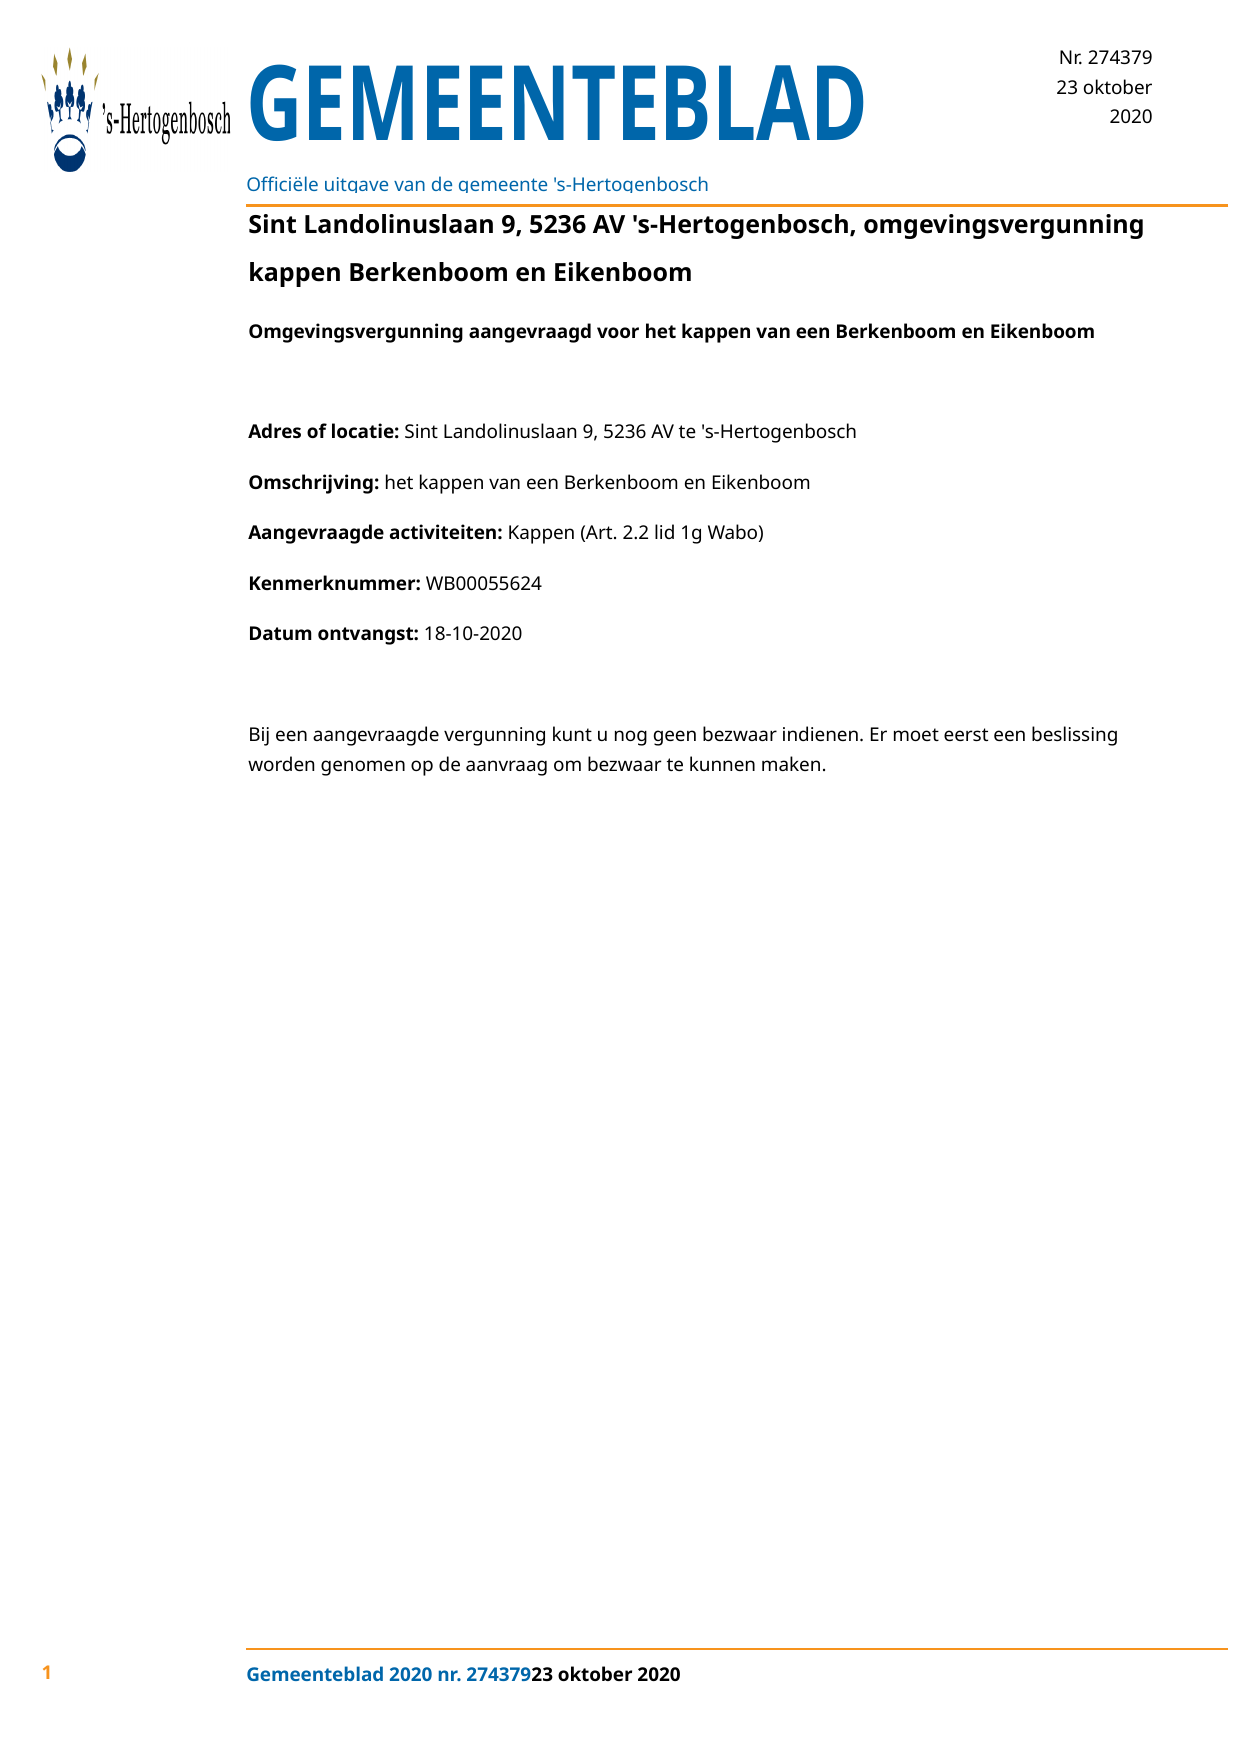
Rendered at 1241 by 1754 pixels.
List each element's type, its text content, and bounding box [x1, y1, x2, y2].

text Kenmerknummer: WB00055624 [248, 570, 1152, 596]
text Omschrijving: het kappen van een Berkenboom en Eikenboom [248, 469, 1152, 495]
text Aangevraagde activiteiten: Kappen (Art. 2.2 lid 1g Wabo) [248, 519, 1152, 545]
text Omgevingsvergunning aangevraagd voor het kappen van een Berkenboom en Eikenboom [248, 318, 1152, 344]
text Bij een aangevraagde vergunning kunt u nog geen bezwaar indienen. Er moet eerst een beslissing worden genomen op de aanvraag om bezwaar te kunnen maken. [248, 721, 1152, 777]
picture [41, 47, 231, 172]
text Adres of locatie: Sint Landolinuslaan 9, 5236 AV te 's-Hertogenbosch [248, 419, 1152, 444]
text Sint Landolinuslaan 9, 5236 AV 's-Hertogenbosch, omgevingsvergunning kappen Berkenboom en Eikenboom [248, 207, 1152, 288]
text Datum ontvangst: 18-10-2020 [248, 620, 1152, 646]
